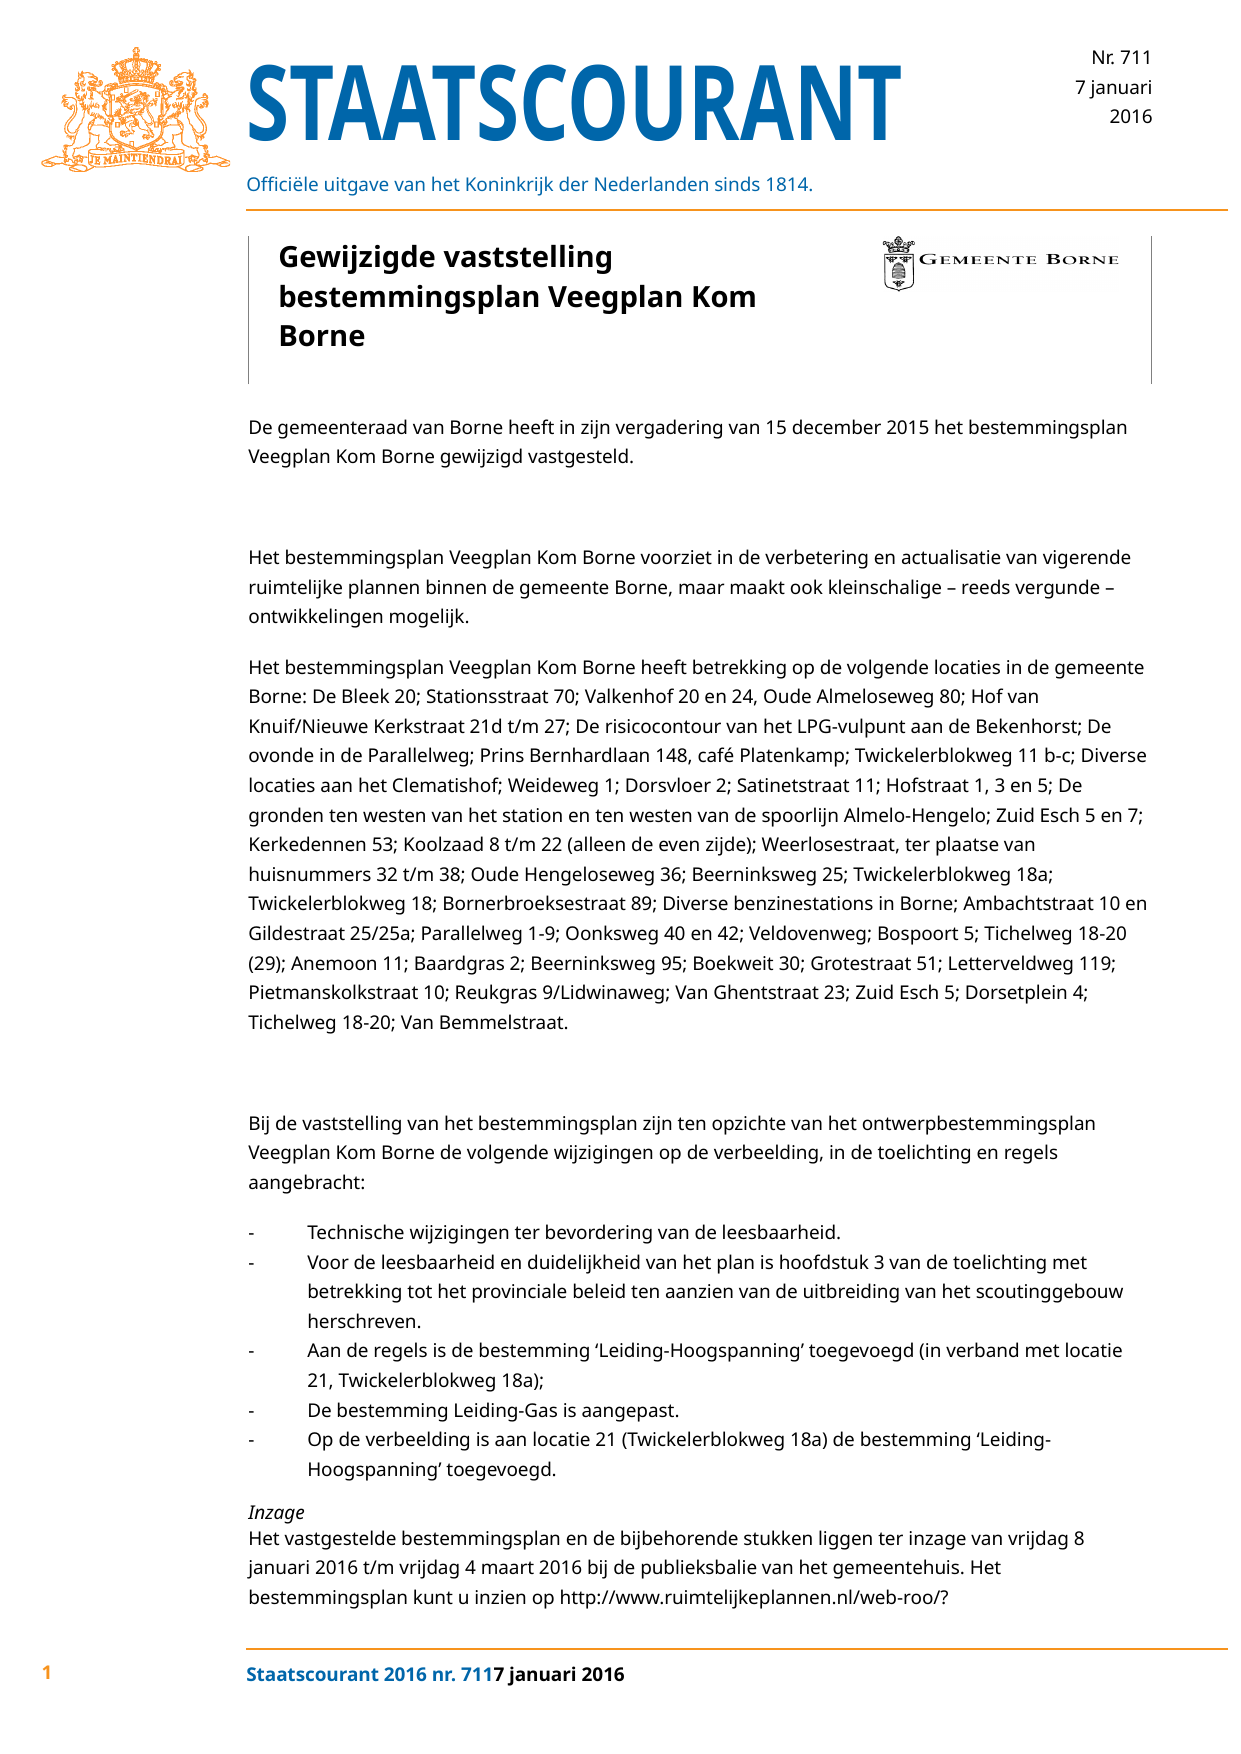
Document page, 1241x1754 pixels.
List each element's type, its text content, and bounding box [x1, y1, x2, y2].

list Op de verbeelding is aan locatie 21 (Twickelerblokweg 18a) de bestemming ‘Leiding-Hoogspanning’ toegevoegd. [248, 1426, 1152, 1482]
picture [882, 236, 1119, 292]
list Technische wijzigingen ter bevordering van de leesbaarheid. [248, 1219, 1152, 1245]
table_header [850, 236, 1151, 384]
text Bij de vaststelling van het bestemmingsplan zijn ten opzichte van het ontwerpbestemmingsplan Veegplan Kom Borne de volgende wijzigingen op de verbeelding, in de toelichting en regels aangebracht: [248, 1110, 1152, 1195]
text Het bestemmingsplan Veegplan Kom Borne heeft betrekking op de volgende locaties in de gemeente Borne: De Bleek 20; Stationsstraat 70; Valkenhof 20 en 24, Oude Almeloseweg 80; Hof van Knuif/Nieuwe Kerkstraat 21d t/m 27; De risicocontour van het LPG‐vulpunt aan de Bekenhorst; De ovonde in de Parallelweg; Prins Bernhardlaan 148, café Platenkamp; Twickelerblokweg 11 b‐c; Diverse locaties aan het Clematishof; Weideweg 1; Dorsvloer 2; Satinetstraat 11; Hofstraat 1, 3 en 5; De gronden ten westen van het station en ten westen van de spoorlijn Almelo‐Hengelo; Zuid Esch 5 en 7; Kerkedennen 53; Koolzaad 8 t/m 22 (alleen de even zijde); Weerlosestraat, ter plaatse van huisnummers 32 t/m 38; Oude Hengeloseweg 36; Beerninksweg 25; Twickelerblokweg 18a; Twickelerblokweg 18; Bornerbroeksestraat 89; Diverse benzinestations in Borne; Ambachtstraat 10 en Gildestraat 25/25a; Parallelweg 1‐9; Oonksweg 40 en 42; Veldovenweg; Bospoort 5; Tichelweg 18‐20 (29); Anemoon 11; Baardgras 2; Beerninksweg 95; Boekweit 30; Grotestraat 51; Letterveldweg 119; Pietmanskolkstraat 10; Reukgras 9/Lidwinaweg; Van Ghentstraat 23; Zuid Esch 5; Dorsetplein 4; Tichelweg 18-20; Van Bemmelstraat. [248, 654, 1152, 1035]
list De bestemming Leiding-Gas is aangepast. [248, 1397, 1152, 1423]
picture [41, 47, 231, 172]
list Voor de leesbaarheid en duidelijkheid van het plan is hoofdstuk 3 van de toelichting met betrekking tot het provinciale beleid ten aanzien van de uitbreiding van het scoutinggebouw herschreven. [248, 1249, 1152, 1334]
list Aan de regels is de bestemming ‘Leiding-Hoogspanning’ toegevoegd (in verband met locatie 21, Twickelerblokweg 18a); [248, 1338, 1152, 1393]
text Het vastgestelde bestemmingsplan en de bijbehorende stukken liggen ter inzage van vrijdag 8 januari 2016 t/m vrijdag 4 maart 2016 bij de publieksbalie van het gemeentehuis. Het bestemmingsplan kunt u inzien op http://www.ruimtelijkeplannen.nl/web-roo/? [248, 1525, 1152, 1610]
text De gemeenteraad van Borne heeft in zijn vergadering van 15 december 2015 het bestemmingsplan Veegplan Kom Borne gewijzigd vastgesteld. [248, 414, 1152, 469]
table_header Gewijzigde vaststelling bestemmingsplan Veegplan Kom Borne [249, 236, 850, 384]
text Inzage [248, 1499, 1152, 1525]
text Het bestemmingsplan Veegplan Kom Borne voorziet in de verbetering en actualisatie van vigerende ruimtelijke plannen binnen de gemeente Borne, maar maakt ook kleinschalige – reeds vergunde – ontwikkelingen mogelijk. [248, 544, 1152, 629]
